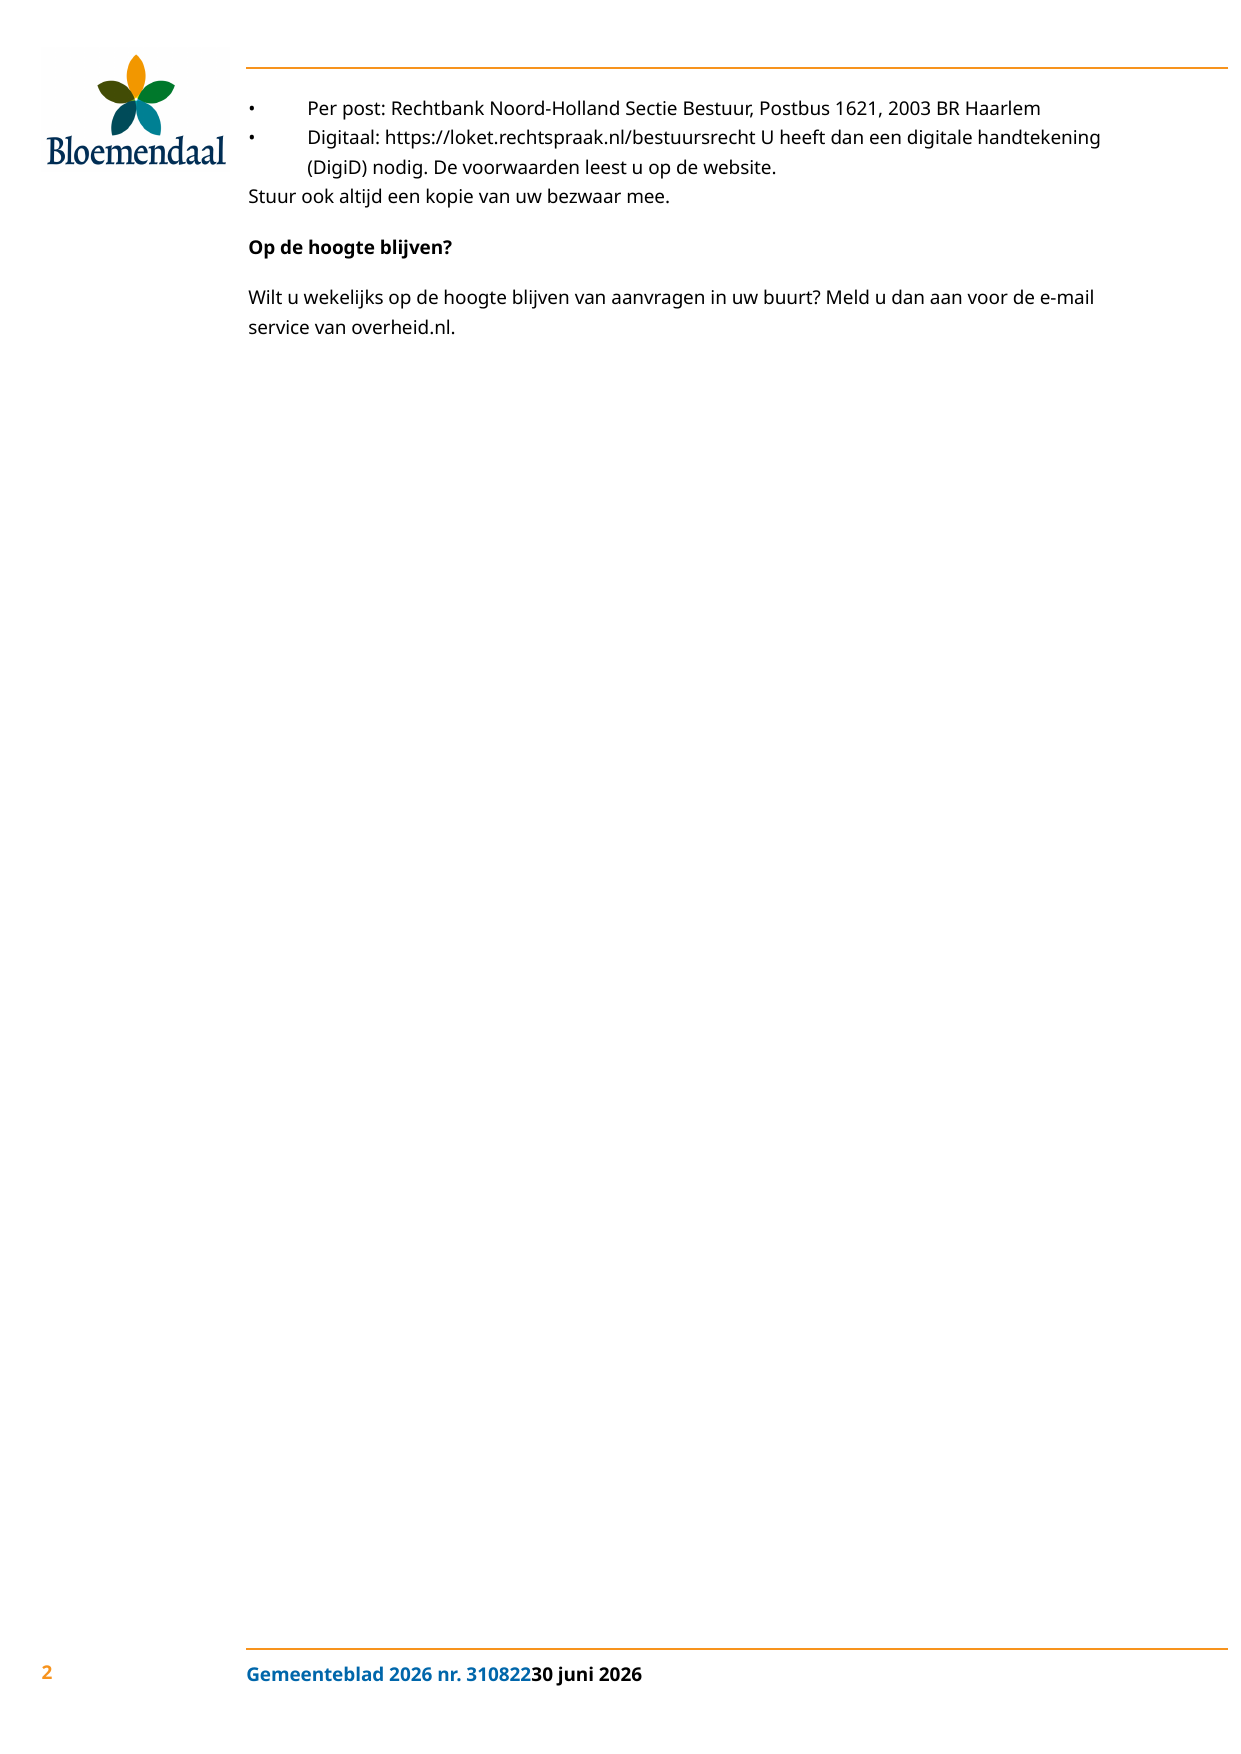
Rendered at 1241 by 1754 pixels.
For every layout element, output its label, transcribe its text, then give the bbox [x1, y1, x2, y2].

text Wilt u wekelijks op de hoogte blijven van aanvragen in uw buurt? Meld u dan aan voor de e-mail service van overheid.nl. [248, 284, 1152, 340]
text Stuur ook altijd een kopie van uw bezwaar mee. [248, 183, 1152, 209]
list Digitaal: https://loket.rechtspraak.nl/bestuursrecht U heeft dan een digitale handtekening (DigiD) nodig. De voorwaarden leest u op de website. [248, 124, 1152, 180]
picture [41, 47, 231, 172]
list Per post: Rechtbank Noord-Holland Sectie Bestuur, Postbus 1621, 2003 BR Haarlem [248, 95, 1152, 121]
text Op de hoogte blijven? [248, 234, 1152, 260]
